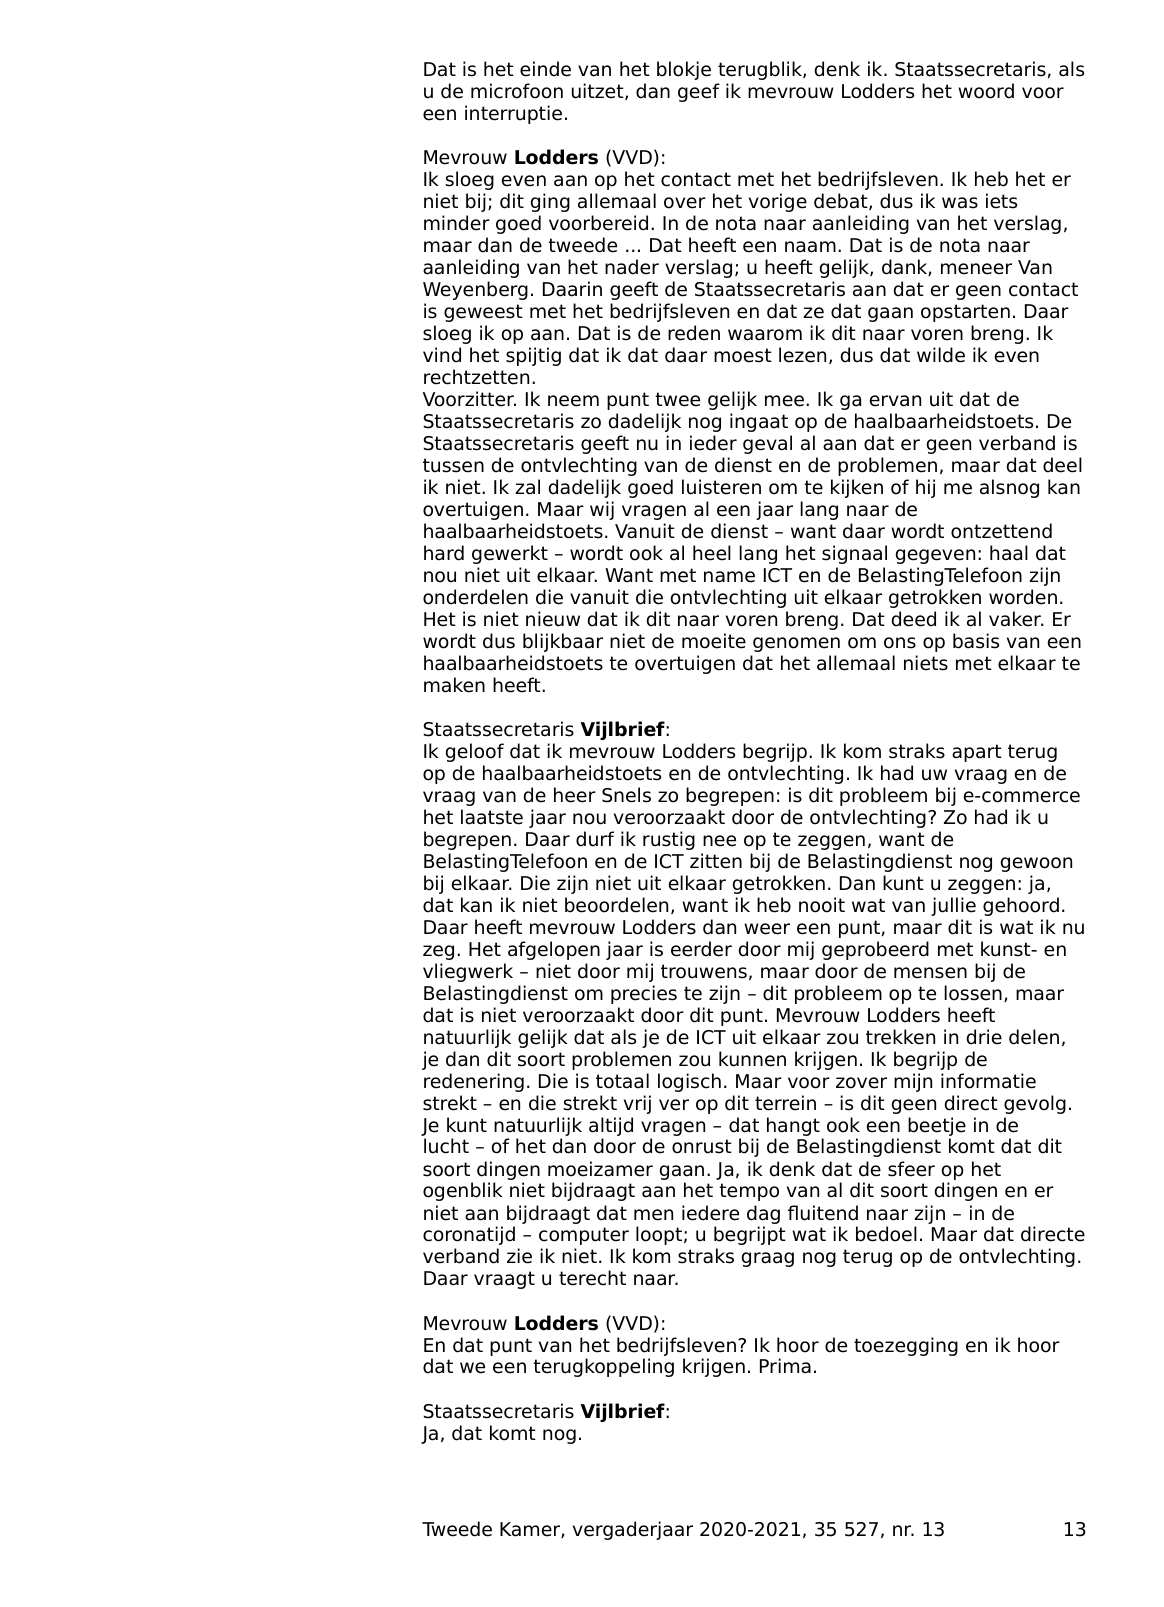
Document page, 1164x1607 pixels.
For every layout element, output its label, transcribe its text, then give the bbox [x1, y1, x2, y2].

text Mevrouw Lodders (VVD): [422, 147, 1087, 169]
text Je kunt natuurlijk altijd vragen – dat hangt ook een beetje in de lucht – of het dan door de onrust bij de Belastingdienst komt dat dit soort dingen moeizamer gaan. Ja, ik denk dat de sfeer op het ogenblik niet bijdraagt aan het tempo van al dit soort dingen en er niet aan bijdraagt dat men iedere dag fluitend naar zijn – in de coronatijd – computer loopt; u begrijpt wat ik bedoel. Maar dat directe verband zie ik niet. Ik kom straks graag nog terug op de ontvlechting. Daar vraagt u terecht naar. [422, 1114, 1087, 1290]
text En dat punt van het bedrijfsleven? Ik hoor de toezegging en ik hoor dat we een terugkoppeling krijgen. Prima. [422, 1334, 1087, 1378]
text Voorzitter. Ik neem punt twee gelijk mee. Ik ga ervan uit dat de Staatssecretaris zo dadelijk nog ingaat op de haalbaarheidstoets. De Staatssecretaris geeft nu in ieder geval al aan dat er geen verband is tussen de ontvlechting van de dienst en de problemen, maar dat deel ik niet. Ik zal dadelijk goed luisteren om te kijken of hij me alsnog kan overtuigen. Maar wij vragen al een jaar lang naar de haalbaarheidstoets. Vanuit de dienst – want daar wordt ontzettend hard gewerkt – wordt ook al heel lang het signaal gegeven: haal dat nou niet uit elkaar. Want met name ICT en de BelastingTelefoon zijn onderdelen die vanuit die ontvlechting uit elkaar getrokken worden. Het is niet nieuw dat ik dit naar voren breng. Dat deed ik al vaker. Er wordt dus blijkbaar niet de moeite genomen om ons op basis van een haalbaarheidstoets te overtuigen dat het allemaal niets met elkaar te maken heeft. [422, 389, 1087, 697]
text Staatssecretaris Vijlbrief: [422, 719, 1087, 741]
text Ik geloof dat ik mevrouw Lodders begrijp. Ik kom straks apart terug op de haalbaarheidstoets en de ontvlechting. Ik had uw vraag en de vraag van de heer Snels zo begrepen: is dit probleem bij e-commerce het laatste jaar nou veroorzaakt door de ontvlechting? Zo had ik u begrepen. Daar durf ik rustig nee op te zeggen, want de BelastingTelefoon en de ICT zitten bij de Belastingdienst nog gewoon bij elkaar. Die zijn niet uit elkaar getrokken. Dan kunt u zeggen: ja, dat kan ik niet beoordelen, want ik heb nooit wat van jullie gehoord. Daar heeft mevrouw Lodders dan weer een punt, maar dit is wat ik nu zeg. Het afgelopen jaar is eerder door mij geprobeerd met kunst- en vliegwerk – niet door mij trouwens, maar door de mensen bij de Belastingdienst om precies te zijn – dit probleem op te lossen, maar dat is niet veroorzaakt door dit punt. Mevrouw Lodders heeft natuurlijk gelijk dat als je de ICT uit elkaar zou trekken in drie delen, je dan dit soort problemen zou kunnen krijgen. Ik begrijp de redenering. Die is totaal logisch. Maar voor zover mijn informatie strekt – en die strekt vrij ver op dit terrein – is dit geen direct gevolg. [422, 741, 1087, 1114]
text Ik sloeg even aan op het contact met het bedrijfsleven. Ik heb het er niet bij; dit ging allemaal over het vorige debat, dus ik was iets minder goed voorbereid. In de nota naar aanleiding van het verslag, maar dan de tweede ... Dat heeft een naam. Dat is de nota naar aanleiding van het nader verslag; u heeft gelijk, dank, meneer Van Weyenberg. Daarin geeft de Staatssecretaris aan dat er geen contact is geweest met het bedrijfsleven en dat ze dat gaan opstarten. Daar sloeg ik op aan. Dat is de reden waarom ik dit naar voren breng. Ik vind het spijtig dat ik dat daar moest lezen, dus dat wilde ik even rechtzetten. [422, 169, 1087, 389]
text Mevrouw Lodders (VVD): [422, 1312, 1087, 1334]
text Dat is het einde van het blokje terugblik, denk ik. Staatssecretaris, als u de microfoon uitzet, dan geef ik mevrouw Lodders het woord voor een interruptie. [422, 59, 1087, 125]
text Staatssecretaris Vijlbrief: [422, 1401, 1087, 1423]
text Ja, dat komt nog. [422, 1423, 1087, 1444]
